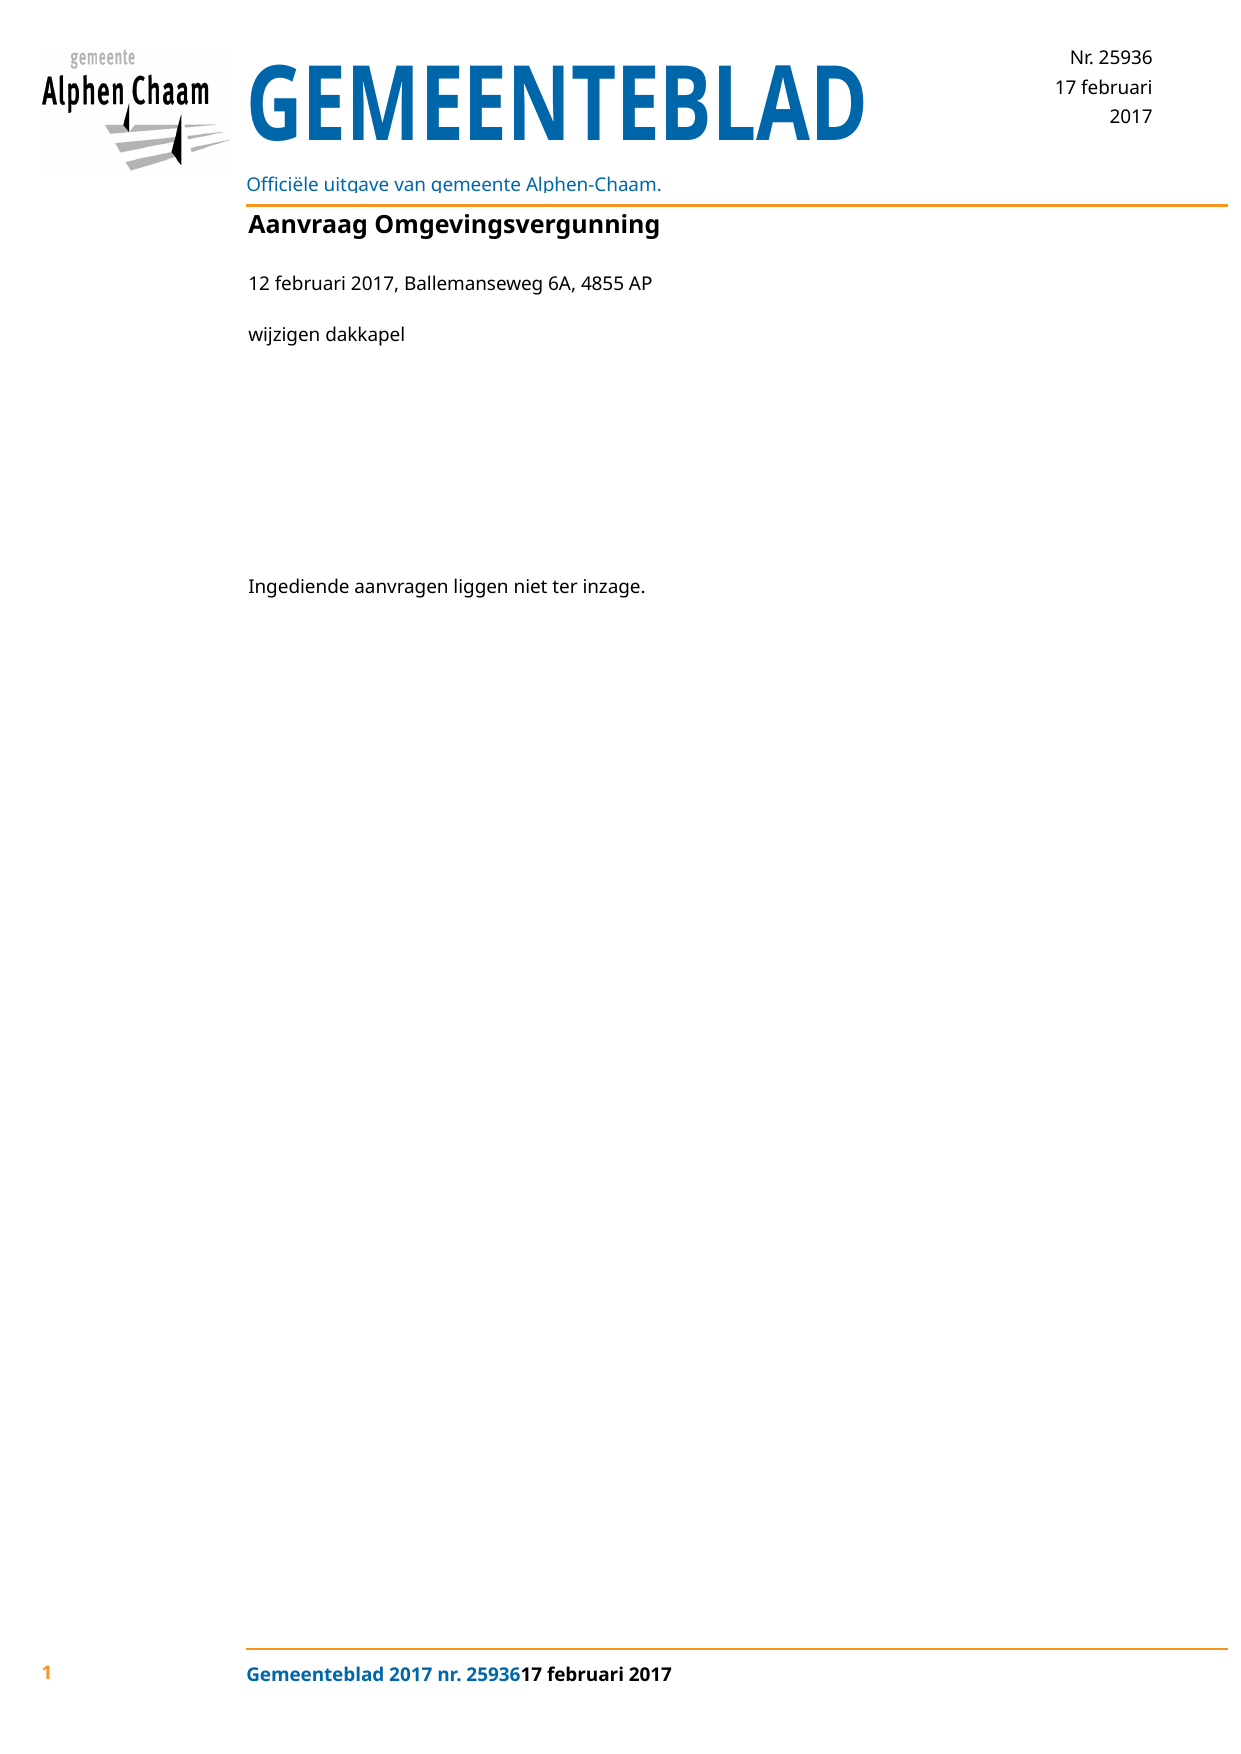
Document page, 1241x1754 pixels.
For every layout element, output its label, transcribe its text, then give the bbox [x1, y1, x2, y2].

text 12 februari 2017, Ballemanseweg 6A, 4855 AP [248, 270, 1152, 296]
picture [41, 47, 231, 172]
text Ingediende aanvragen liggen niet ter inzage. [248, 573, 1152, 598]
text Aanvraag Omgevingsvergunning [248, 207, 1152, 241]
text wijzigen dakkapel [248, 321, 1152, 346]
